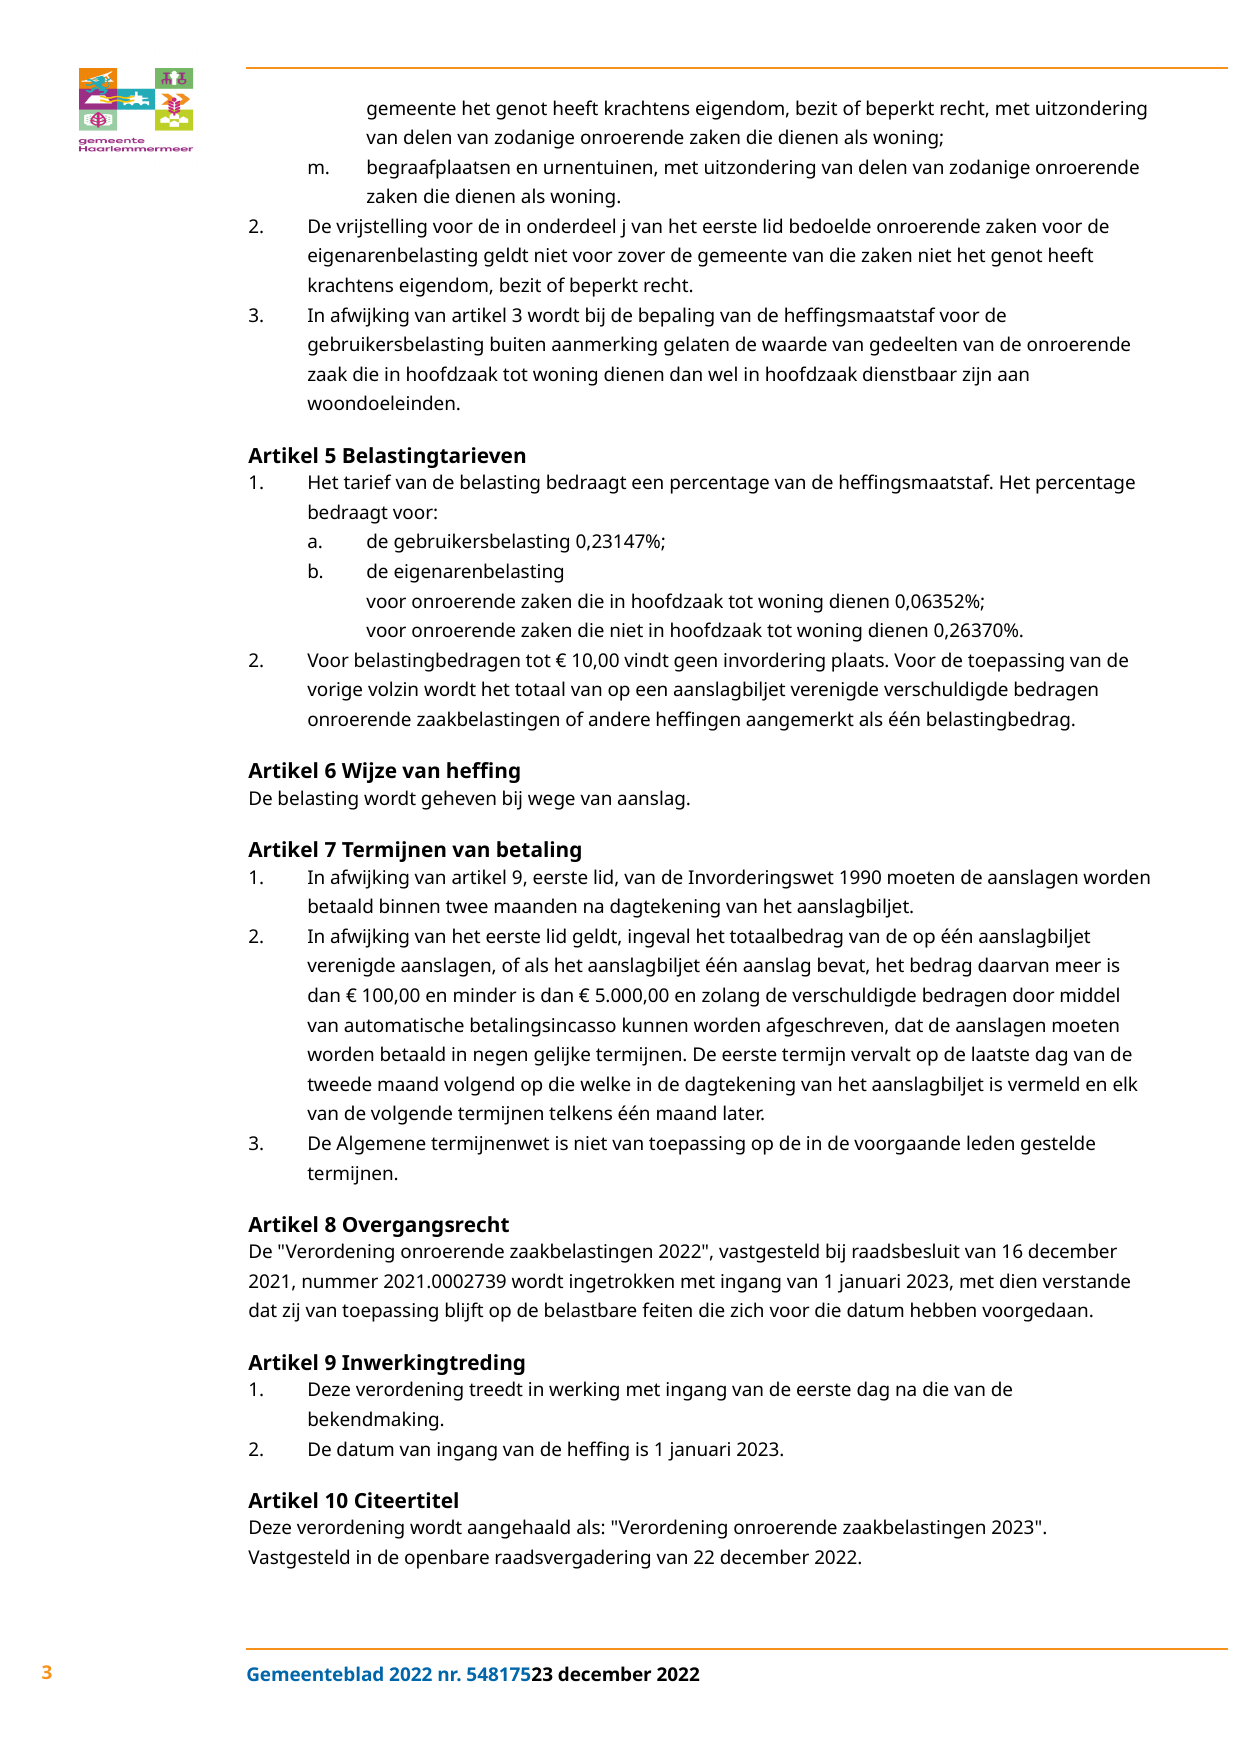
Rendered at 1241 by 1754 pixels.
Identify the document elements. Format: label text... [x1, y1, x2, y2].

list de gebruikersbelasting 0,23147%; [307, 529, 1152, 554]
list In afwijking van artikel 9, eerste lid, van de Invorderingswet 1990 moeten de aanslagen worden betaald binnen twee maanden na dagtekening van het aanslagbiljet. [248, 864, 1152, 919]
text Artikel 9 Inwerkingtreding [248, 1348, 1152, 1377]
text Artikel 7 Termijnen van betaling [248, 835, 1152, 864]
text Vastgesteld in de openbare raadsvergadering van 22 december 2022. [248, 1544, 1152, 1570]
list gemeente het genot heeft krachtens eigendom, bezit of beperkt recht, met uitzondering van delen van zodanige onroerende zaken die dienen als woning; [307, 95, 1152, 150]
list voor onroerende zaken die niet in hoofdzaak tot woning dienen 0,26370%. [307, 617, 1152, 643]
text Artikel 6 Wijze van heffing [248, 757, 1152, 785]
text Deze verordening wordt aangehaald als: "Verordening onroerende zaakbelastingen 2023". [248, 1514, 1152, 1540]
text Artikel 10 Citeertitel [248, 1486, 1152, 1514]
text De "Verordening onroerende zaakbelastingen 2022", vastgesteld bij raadsbesluit van 16 december 2021, nummer 2021.0002739 wordt ingetrokken met ingang van 1 januari 2023, met dien verstande dat zij van toepassing blijft op de belastbare feiten die zich voor die datum hebben voorgedaan. [248, 1238, 1152, 1323]
list De datum van ingang van de heffing is 1 januari 2023. [248, 1436, 1152, 1461]
list voor onroerende zaken die in hoofdzaak tot woning dienen 0,06352%; [307, 588, 1152, 613]
list Deze verordening treedt in werking met ingang van de eerste dag na die van de bekendmaking. [248, 1377, 1152, 1432]
list In afwijking van het eerste lid geldt, ingeval het totaalbedrag van de op één aanslagbiljet verenigde aanslagen, of als het aanslagbiljet één aanslag bevat, het bedrag daarvan meer is dan € 100,00 en minder is dan € 5.000,00 en zolang de verschuldigde bedragen door middel van automatische betalingsincasso kunnen worden afgeschreven, dat de aanslagen moeten worden betaald in negen gelijke termijnen. De eerste termijn vervalt op de laatste dag van de tweede maand volgend op die welke in de dagtekening van het aanslagbiljet is vermeld en elk van de volgende termijnen telkens één maand later. [248, 923, 1152, 1126]
list begraafplaatsen en urnentuinen, met uitzondering van delen van zodanige onroerende zaken die dienen als woning. [307, 154, 1152, 209]
list In afwijking van artikel 3 wordt bij de bepaling van de heffingsmaatstaf voor de gebruikersbelasting buiten aanmerking gelaten de waarde van gedeelten van de onroerende zaak die in hoofdzaak tot woning dienen dan wel in hoofdzaak dienstbaar zijn aan woondoeleinden. [248, 302, 1152, 416]
list De Algemene termijnenwet is niet van toepassing op de in de voorgaande leden gestelde termijnen. [248, 1130, 1152, 1185]
list Het tarief van de belasting bedraagt een percentage van de heffingsmaatstaf. Het percentage bedraagt voor: [248, 469, 1152, 525]
list Voor belastingbedragen tot € 10,00 vindt geen invordering plaats. Voor de toepassing van de vorige volzin wordt het totaal van op een aanslagbiljet verenigde verschuldigde bedragen onroerende zaakbelastingen of andere heffingen aangemerkt als één belastingbedrag. [248, 647, 1152, 732]
text De belasting wordt geheven bij wege van aanslag. [248, 785, 1152, 811]
picture [41, 47, 231, 172]
text Artikel 5 Belastingtarieven [248, 441, 1152, 469]
text Artikel 8 Overgangsrecht [248, 1210, 1152, 1238]
list De vrijstelling voor de in onderdeel j van het eerste lid bedoelde onroerende zaken voor de eigenarenbelasting geldt niet voor zover de gemeente van die zaken niet het genot heeft krachtens eigendom, bezit of beperkt recht. [248, 213, 1152, 298]
list de eigenarenbelasting [307, 558, 1152, 584]
